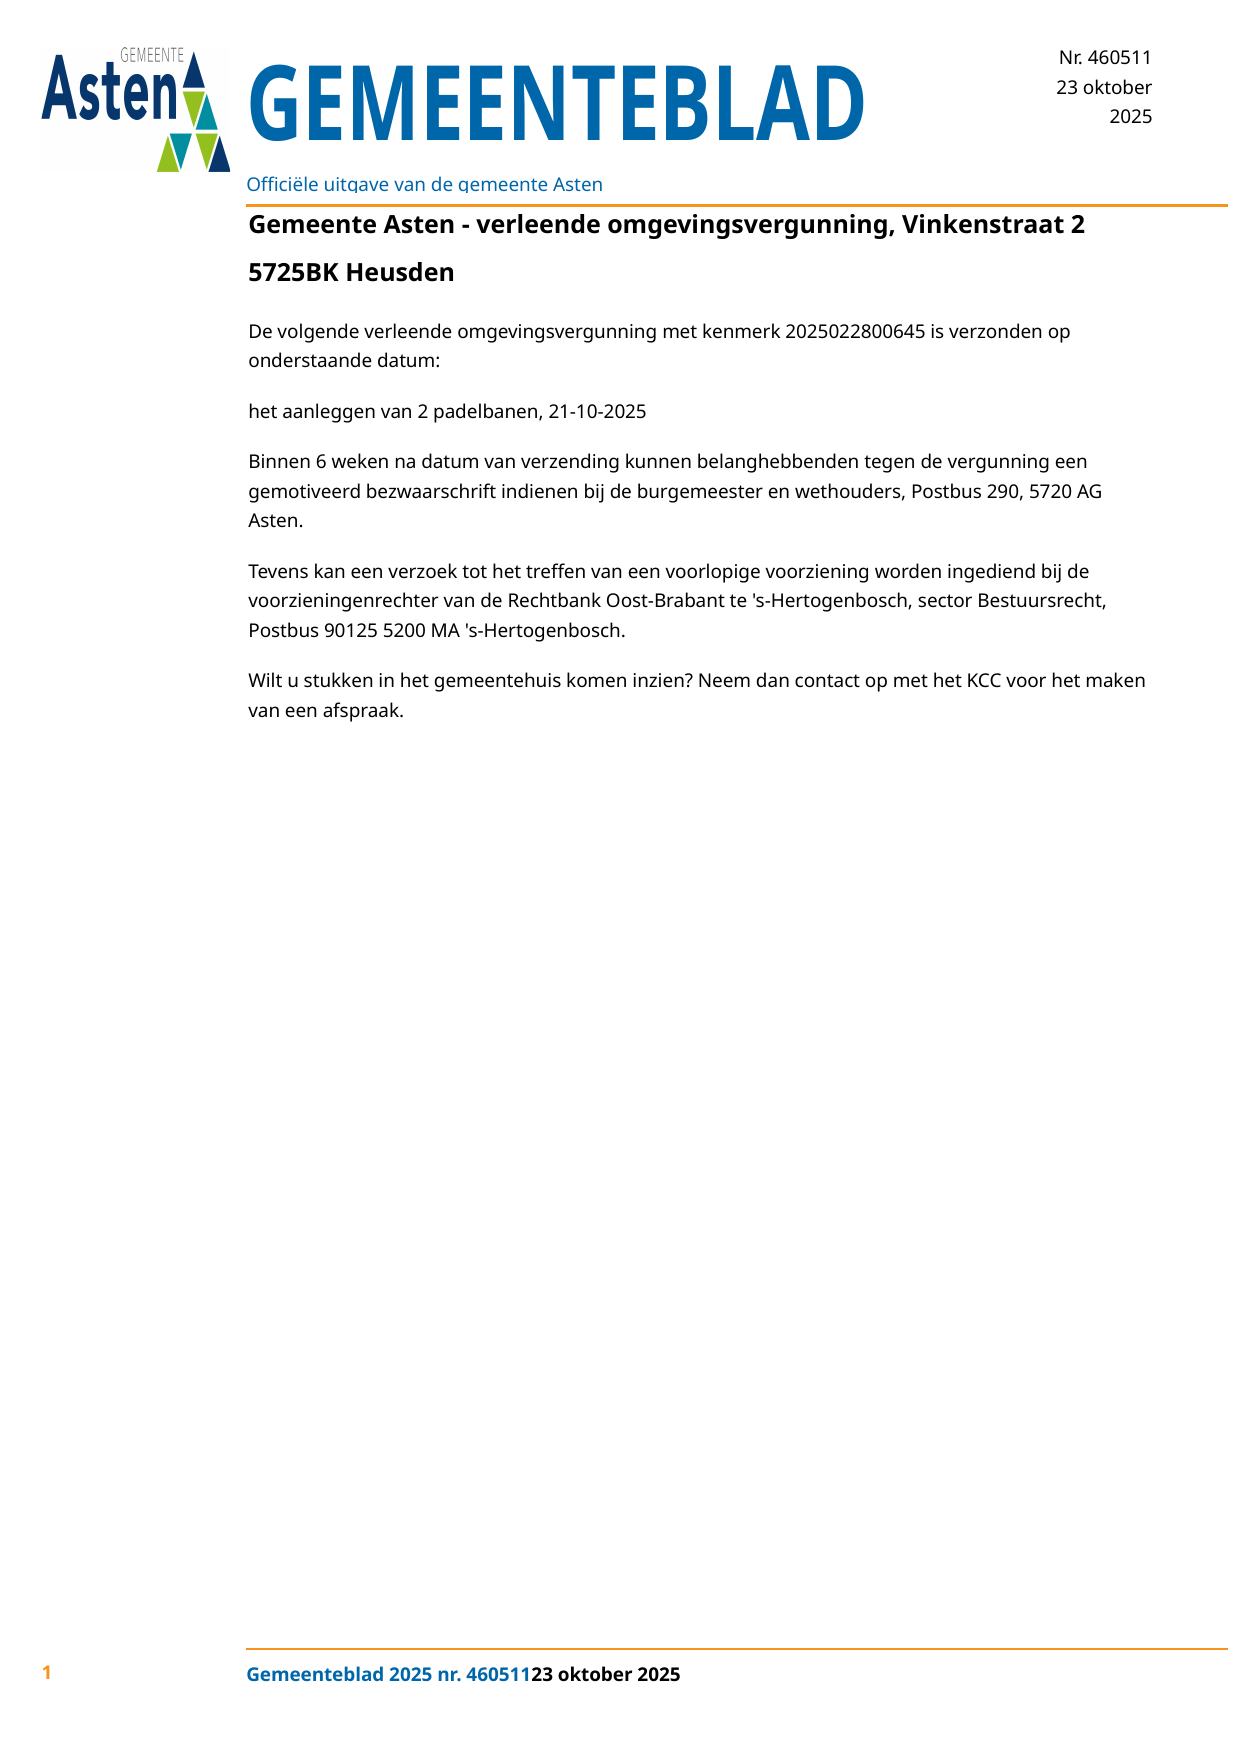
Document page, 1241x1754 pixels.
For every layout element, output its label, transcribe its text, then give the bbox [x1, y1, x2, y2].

picture [41, 47, 231, 172]
text Wilt u stukken in het gemeentehuis komen inzien? Neem dan contact op met het KCC voor het maken van een afspraak. [248, 667, 1152, 723]
text Gemeente Asten - verleende omgevingsvergunning, Vinkenstraat 2 5725BK Heusden [248, 207, 1152, 288]
text Binnen 6 weken na datum van verzending kunnen belanghebbenden tegen de vergunning een gemotiveerd bezwaarschrift indienen bij de burgemeester en wethouders, Postbus 290, 5720 AG Asten. [248, 448, 1152, 533]
text Tevens kan een verzoek tot het treffen van een voorlopige voorziening worden ingediend bij de voorzieningenrechter van de Rechtbank Oost-Brabant te 's-Hertogenbosch, sector Bestuursrecht, Postbus 90125 5200 MA 's-Hertogenbosch. [248, 558, 1152, 643]
text De volgende verleende omgevingsvergunning met kenmerk 2025022800645 is verzonden op onderstaande datum: [248, 318, 1152, 373]
text het aanleggen van 2 padelbanen, 21-10-2025 [248, 398, 1152, 424]
